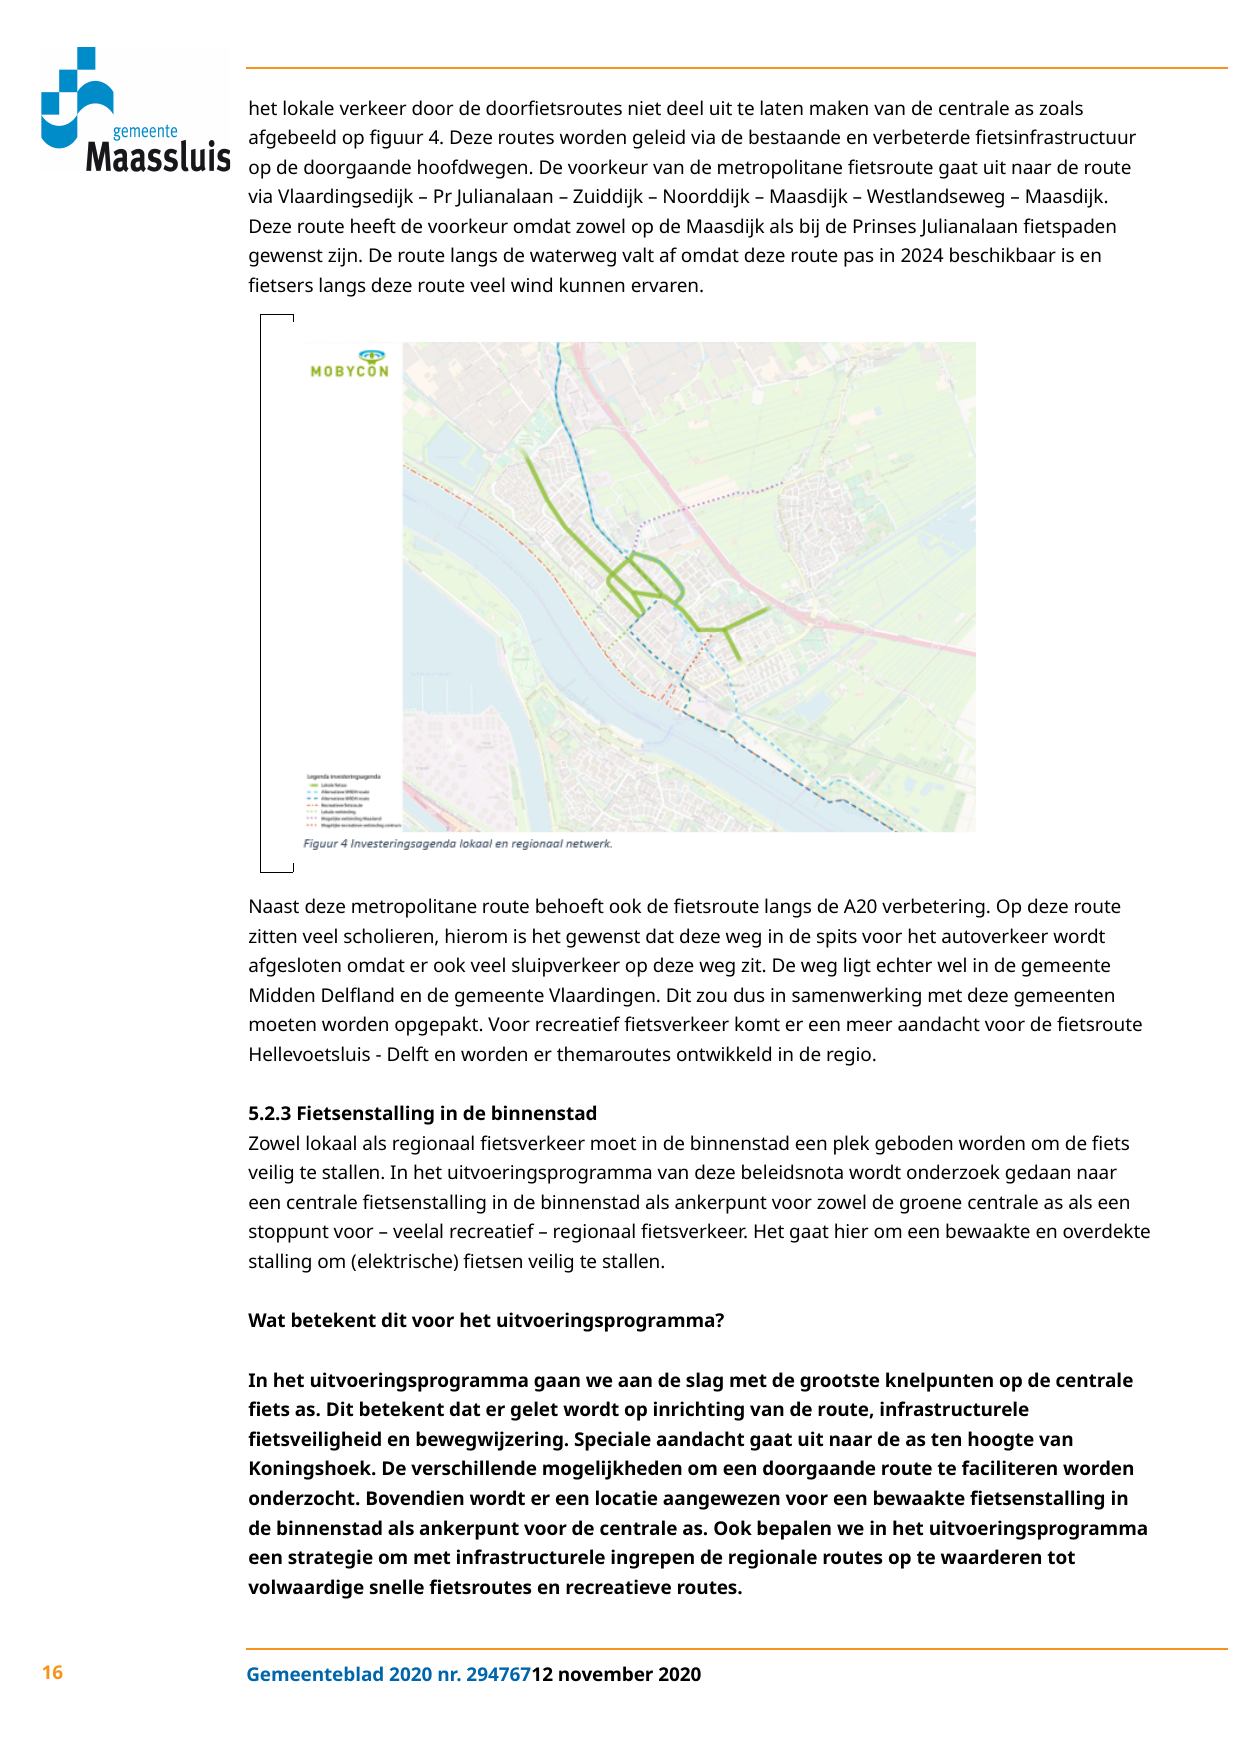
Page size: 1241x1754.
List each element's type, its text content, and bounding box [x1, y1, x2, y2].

text Zowel lokaal als regionaal fietsverkeer moet in de binnenstad een plek geboden worden om de fiets veilig te stallen. In het uitvoeringsprogramma van deze beleidsnota wordt onderzoek gedaan naar een centrale fietsenstalling in de binnenstad als ankerpunt voor zowel de groene centrale as als een stoppunt voor – veelal recreatief – regionaal fietsverkeer. Het gaat hier om een bewaakte en overdekte stalling om (elektrische) fietsen veilig te stallen. [248, 1130, 1152, 1274]
picture [268, 322, 1008, 863]
text het lokale verkeer door de doorfietsroutes niet deel uit te laten maken van de centrale as zoals afgebeeld op figuur 4. Deze routes worden geleid via de bestaande en verbeterde fietsinfrastructuur op de doorgaande hoofdwegen. De voorkeur van de metropolitane fietsroute gaat uit naar de route via Vlaardingsedijk – Pr Julianalaan – Zuiddijk – Noorddijk – Maasdijk – Westlandseweg – Maasdijk. Deze route heeft de voorkeur omdat zowel op de Maasdijk als bij de Prinses Julianalaan fietspaden gewenst zijn. De route langs de waterweg valt af omdat deze route pas in 2024 beschikbaar is en fietsers langs deze route veel wind kunnen ervaren. [248, 95, 1152, 298]
text Naast deze metropolitane route behoeft ook de fietsroute langs de A20 verbetering. Op deze route zitten veel scholieren, hierom is het gewenst dat deze weg in de spits voor het autoverkeer wordt afgesloten omdat er ook veel sluipverkeer op deze weg zit. De weg ligt echter wel in de gemeente Midden Delfland en de gemeente Vlaardingen. Dit zou dus in samenwerking met deze gemeenten moeten worden opgepakt. Voor recreatief fietsverkeer komt er een meer aandacht voor de fietsroute Hellevoetsluis - Delft en worden er themaroutes ontwikkeld in de regio. [248, 893, 1152, 1067]
picture [41, 47, 231, 172]
picture [41, 47, 77, 92]
table_header Wat betekent dit voor het uitvoeringsprogramma? In het uitvoeringsprogramma gaan we aan de slag met de grootste knelpunten op de centrale fiets as. Dit betekent dat er gelet wordt op inrichting van de route, infrastructurele fietsveiligheid en bewegwijzering. Speciale aandacht gaat uit naar de as ten hoogte van Koningshoek. De verschillende mogelijkheden om een doorgaande route te faciliteren worden onderzocht. Bovendien wordt er een locatie aangewezen voor een bewaakte fietsenstalling in de binnenstad als ankerpunt voor de centrale as. Ook bepalen we in het uitvoeringsprogramma een strategie om met infrastructurele ingrepen de regionale routes op te waarderen tot volwaardige snelle fietsroutes en recreatieve routes. [248, 1308, 1152, 1599]
text 5.2.3 Fietsenstalling in de binnenstad [248, 1100, 1152, 1126]
